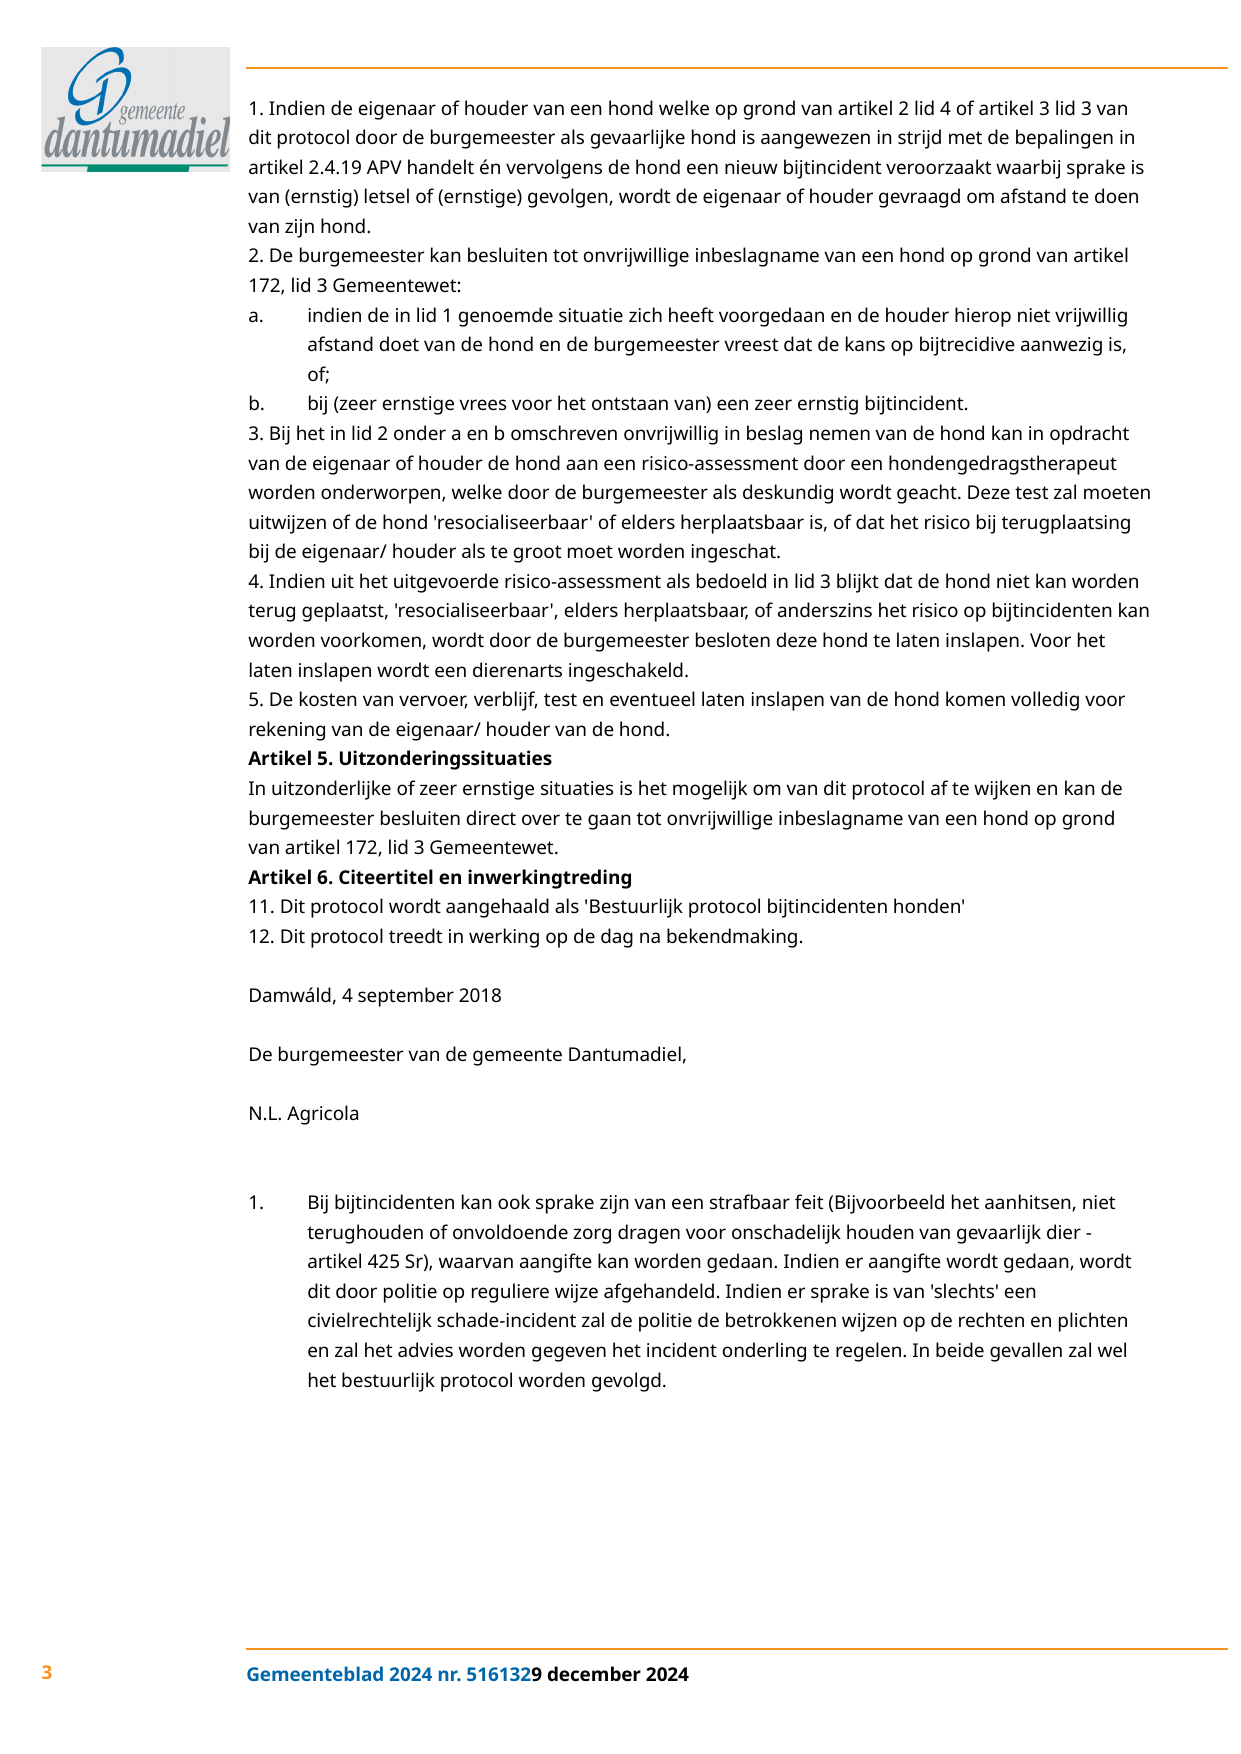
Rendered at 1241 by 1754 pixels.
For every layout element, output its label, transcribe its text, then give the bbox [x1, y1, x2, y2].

text Artikel 5. Uitzonderingssituaties [248, 746, 1152, 771]
text 4. Indien uit het uitgevoerde risico-assessment als bedoeld in lid 3 blijkt dat de hond niet kan worden terug geplaatst, 'resocialiseerbaar', elders herplaatsbaar, of anderszins het risico op bijtincidenten kan worden voorkomen, wordt door de burgemeester besloten deze hond te laten inslapen. Voor het laten inslapen wordt een dierenarts ingeschakeld. [248, 568, 1152, 683]
text In uitzonderlijke of zeer ernstige situaties is het mogelijk om van dit protocol af te wijken en kan de burgemeester besluiten direct over te gaan tot onvrijwillige inbeslagname van een hond op grond van artikel 172, lid 3 Gemeentewet. [248, 775, 1152, 860]
list Bij bijtincidenten kan ook sprake zijn van een strafbaar feit (Bijvoorbeeld het aanhitsen, niet terughouden of onvoldoende zorg dragen voor onschadelijk houden van gevaarlijk dier - artikel 425 Sr), waarvan aangifte kan worden gedaan. Indien er aangifte wordt gedaan, wordt dit door politie op reguliere wijze afgehandeld. Indien er sprake is van 'slechts' een civielrechtelijk schade-incident zal de politie de betrokkenen wijzen op de rechten en plichten en zal het advies worden gegeven het incident onderling te regelen. In beide gevallen zal wel het bestuurlijk protocol worden gevolgd. [248, 1189, 1152, 1393]
text Damwáld, 4 september 2018 [248, 982, 1152, 1008]
list indien de in lid 1 genoemde situatie zich heeft voorgedaan en de houder hierop niet vrijwillig afstand doet van de hond en de burgemeester vreest dat de kans op bijtrecidive aanwezig is, of; [248, 302, 1152, 387]
list bij (zeer ernstige vrees voor het ontstaan van) een zeer ernstig bijtincident. [248, 391, 1152, 416]
text 1. Indien de eigenaar of houder van een hond welke op grond van artikel 2 lid 4 of artikel 3 lid 3 van dit protocol door de burgemeester als gevaarlijke hond is aangewezen in strijd met de bepalingen in artikel 2.4.19 APV handelt én vervolgens de hond een nieuw bijtincident veroorzaakt waarbij sprake is van (ernstig) letsel of (ernstige) gevolgen, wordt de eigenaar of houder gevraagd om afstand te doen van zijn hond. [248, 95, 1152, 239]
text 11. Dit protocol wordt aangehaald als 'Bestuurlijk protocol bijtincidenten honden' [248, 893, 1152, 919]
text De burgemeester van de gemeente Dantumadiel, [248, 1041, 1152, 1067]
text Artikel 6. Citeertitel en inwerkingtreding [248, 864, 1152, 890]
picture [41, 47, 231, 172]
text 12. Dit protocol treedt in werking op de dag na bekendmaking. [248, 923, 1152, 949]
text N.L. Agricola [248, 1101, 1152, 1126]
text 5. De kosten van vervoer, verblijf, test en eventueel laten inslapen van de hond komen volledig voor rekening van de eigenaar/ houder van de hond. [248, 686, 1152, 742]
text 3. Bij het in lid 2 onder a en b omschreven onvrijwillig in beslag nemen van de hond kan in opdracht van de eigenaar of houder de hond aan een risico-assessment door een hondengedragstherapeut worden onderworpen, welke door de burgemeester als deskundig wordt geacht. Deze test zal moeten uitwijzen of de hond 'resocialiseerbaar' of elders herplaatsbaar is, of dat het risico bij terugplaatsing bij de eigenaar/ houder als te groot moet worden ingeschat. [248, 420, 1152, 564]
text 2. De burgemeester kan besluiten tot onvrijwillige inbeslagname van een hond op grond van artikel 172, lid 3 Gemeentewet: [248, 243, 1152, 298]
